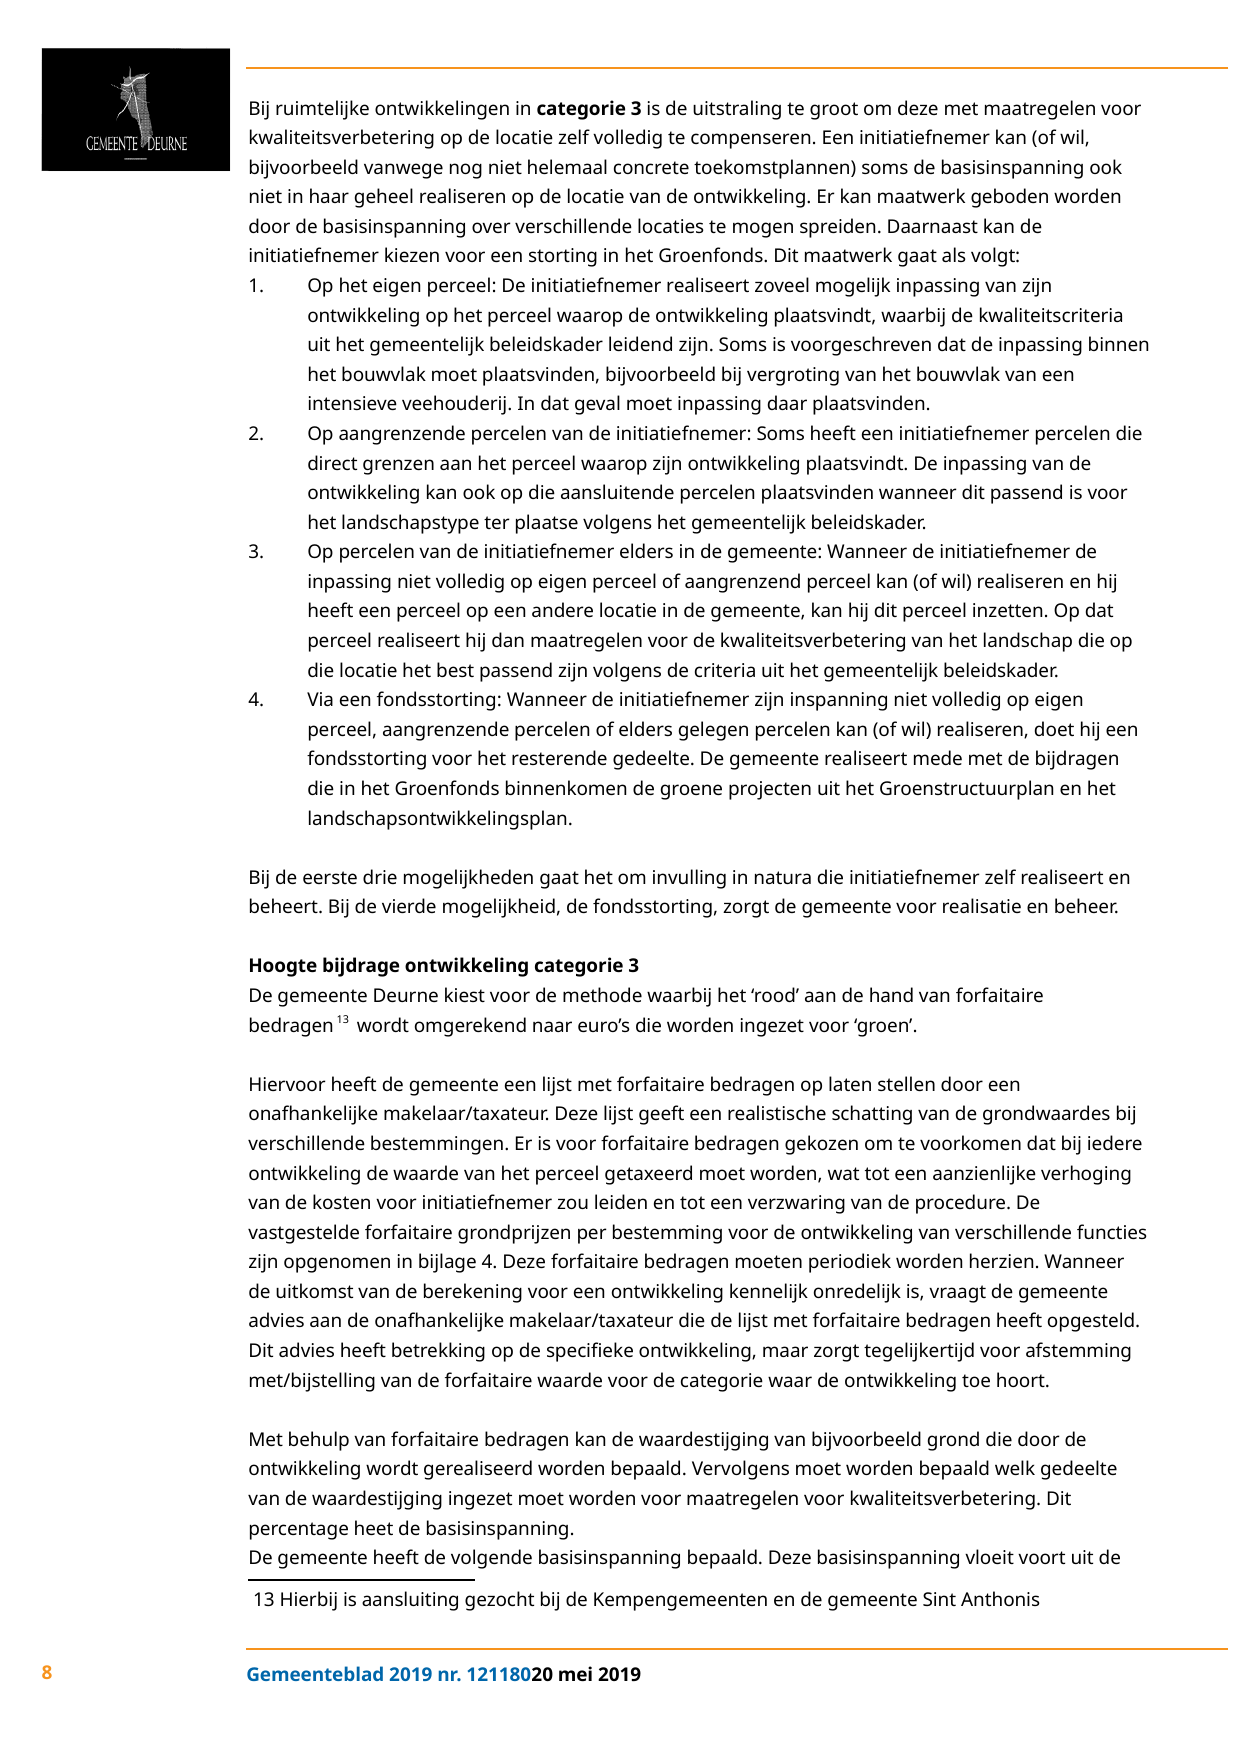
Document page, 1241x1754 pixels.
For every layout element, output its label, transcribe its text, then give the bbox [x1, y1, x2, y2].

text Bij de eerste drie mogelijkheden gaat het om invulling in natura die initiatiefnemer zelf realiseert en beheert. Bij de vierde mogelijkheid, de fondsstorting, zorgt de gemeente voor realisatie en beheer. [248, 864, 1152, 919]
picture [41, 47, 231, 172]
list Op het eigen perceel: De initiatiefnemer realiseert zoveel mogelijk inpassing van zijn ontwikkeling op het perceel waarop de ontwikkeling plaatsvindt, waarbij de kwaliteitscriteria uit het gemeentelijk beleidskader leidend zijn. Soms is voorgeschreven dat de inpassing binnen het bouwvlak moet plaatsvinden, bijvoorbeeld bij vergroting van het bouwvlak van een intensieve veehouderij. In dat geval moet inpassing daar plaatsvinden. [248, 272, 1152, 416]
list Op aangrenzende percelen van de initiatiefnemer: Soms heeft een initiatiefnemer percelen die direct grenzen aan het perceel waarop zijn ontwikkeling plaatsvindt. De inpassing van de ontwikkeling kan ook op die aansluitende percelen plaatsvinden wanneer dit passend is voor het landschapstype ter plaatse volgens het gemeentelijk beleidskader. [248, 420, 1152, 535]
text Hiervoor heeft de gemeente een lijst met forfaitaire bedragen op laten stellen door een onafhankelijke makelaar/taxateur. Deze lijst geeft een realistische schatting van de grondwaardes bij verschillende bestemmingen. Er is voor forfaitaire bedragen gekozen om te voorkomen dat bij iedere ontwikkeling de waarde van het perceel getaxeerd moet worden, wat tot een aanzienlijke verhoging van de kosten voor initiatiefnemer zou leiden en tot een verzwaring van de procedure. De vastgestelde forfaitaire grondprijzen per bestemming voor de ontwikkeling van verschillende functies zijn opgenomen in bijlage 4. Deze forfaitaire bedragen moeten periodiek worden herzien. Wanneer de uitkomst van de berekening voor een ontwikkeling kennelijk onredelijk is, vraagt de gemeente advies aan de onafhankelijke makelaar/taxateur die de lijst met forfaitaire bedragen heeft opgesteld. Dit advies heeft betrekking op de specifieke ontwikkeling, maar zorgt tegelijkertijd voor afstemming met/bijstelling van de forfaitaire waarde voor de categorie waar de ontwikkeling toe hoort. [248, 1071, 1152, 1393]
list Via een fondsstorting: Wanneer de initiatiefnemer zijn inspanning niet volledig op eigen perceel, aangrenzende percelen of elders gelegen percelen kan (of wil) realiseren, doet hij een fondsstorting voor het resterende gedeelte. De gemeente realiseert mede met de bijdragen die in het Groenfonds binnenkomen de groene projecten uit het Groenstructuurplan en het landschapsontwikkelingsplan. [248, 686, 1152, 831]
text Hierbij is aansluiting gezocht bij de Kempengemeenten en de gemeente Sint Anthonis [248, 1586, 1152, 1612]
text De gemeente heeft de volgende basisinspanning bepaald. Deze basisinspanning vloeit voort uit de [248, 1544, 1152, 1570]
list Op percelen van de initiatiefnemer elders in de gemeente: Wanneer de initiatiefnemer de inpassing niet volledig op eigen perceel of aangrenzend perceel kan (of wil) realiseren en hij heeft een perceel op een andere locatie in de gemeente, kan hij dit perceel inzetten. Op dat perceel realiseert hij dan maatregelen voor de kwaliteitsverbetering van het landschap die op die locatie het best passend zijn volgens de criteria uit het gemeentelijk beleidskader. [248, 538, 1152, 683]
text Hoogte bijdrage ontwikkeling categorie 3 [248, 953, 1152, 978]
text Bij ruimtelijke ontwikkelingen in categorie 3 is de uitstraling te groot om deze met maatregelen voor kwaliteitsverbetering op de locatie zelf volledig te compenseren. Een initiatiefnemer kan (of wil, bijvoorbeeld vanwege nog niet helemaal concrete toekomstplannen) soms de basisinspanning ook niet in haar geheel realiseren op de locatie van de ontwikkeling. Er kan maatwerk geboden worden door de basisinspanning over verschillende locaties te mogen spreiden. Daarnaast kan de initiatiefnemer kiezen voor een storting in het Groenfonds. Dit maatwerk gaat als volgt: [248, 95, 1152, 268]
text De gemeente Deurne kiest voor de methode waarbij het ‘rood’ aan de hand van forfaitaire bedragen wordt omgerekend naar euro’s die worden ingezet voor ‘groen’. [248, 982, 1152, 1038]
text Met behulp van forfaitaire bedragen kan de waardestijging van bijvoorbeeld grond die door de ontwikkeling wordt gerealiseerd worden bepaald. Vervolgens moet worden bepaald welk gedeelte van de waardestijging ingezet moet worden voor maatregelen voor kwaliteitsverbetering. Dit percentage heet de basisinspanning. [248, 1426, 1152, 1541]
